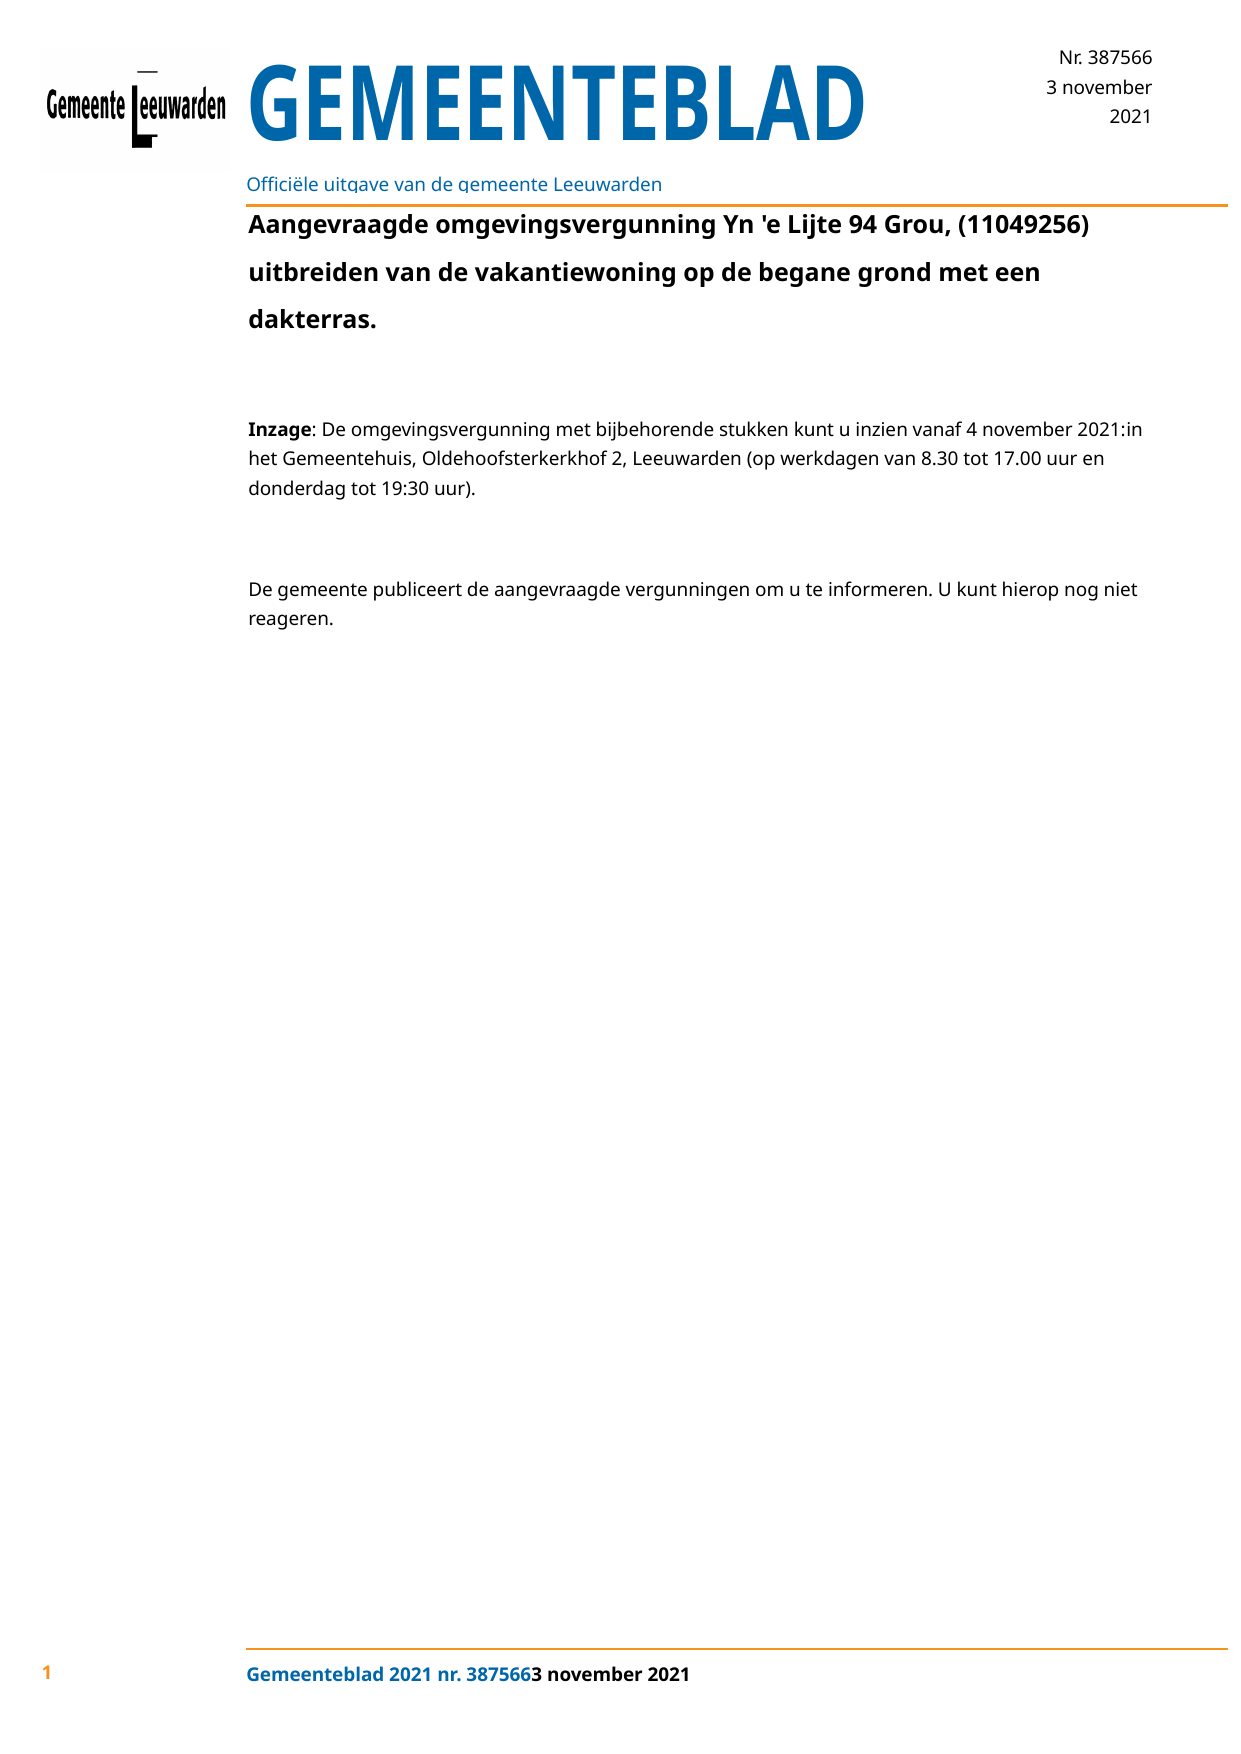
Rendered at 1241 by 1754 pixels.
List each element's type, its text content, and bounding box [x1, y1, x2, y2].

text Inzage: De omgevingsvergunning met bijbehorende stukken kunt u inzien vanaf 4 november 2021:in het Gemeentehuis, Oldehoofsterkerkhof 2, Leeuwarden (op werkdagen van 8.30 tot 17.00 uur en donderdag tot 19:30 uur). [248, 416, 1152, 501]
picture [41, 47, 231, 172]
text Aangevraagde omgevingsvergunning Yn 'e Lijte 94 Grou, (11049256) uitbreiden van de vakantiewoning op de begane grond met een dakterras. [248, 207, 1152, 336]
text De gemeente publiceert de aangevraagde vergunningen om u te informeren. U kunt hierop nog niet reageren. [248, 576, 1152, 631]
